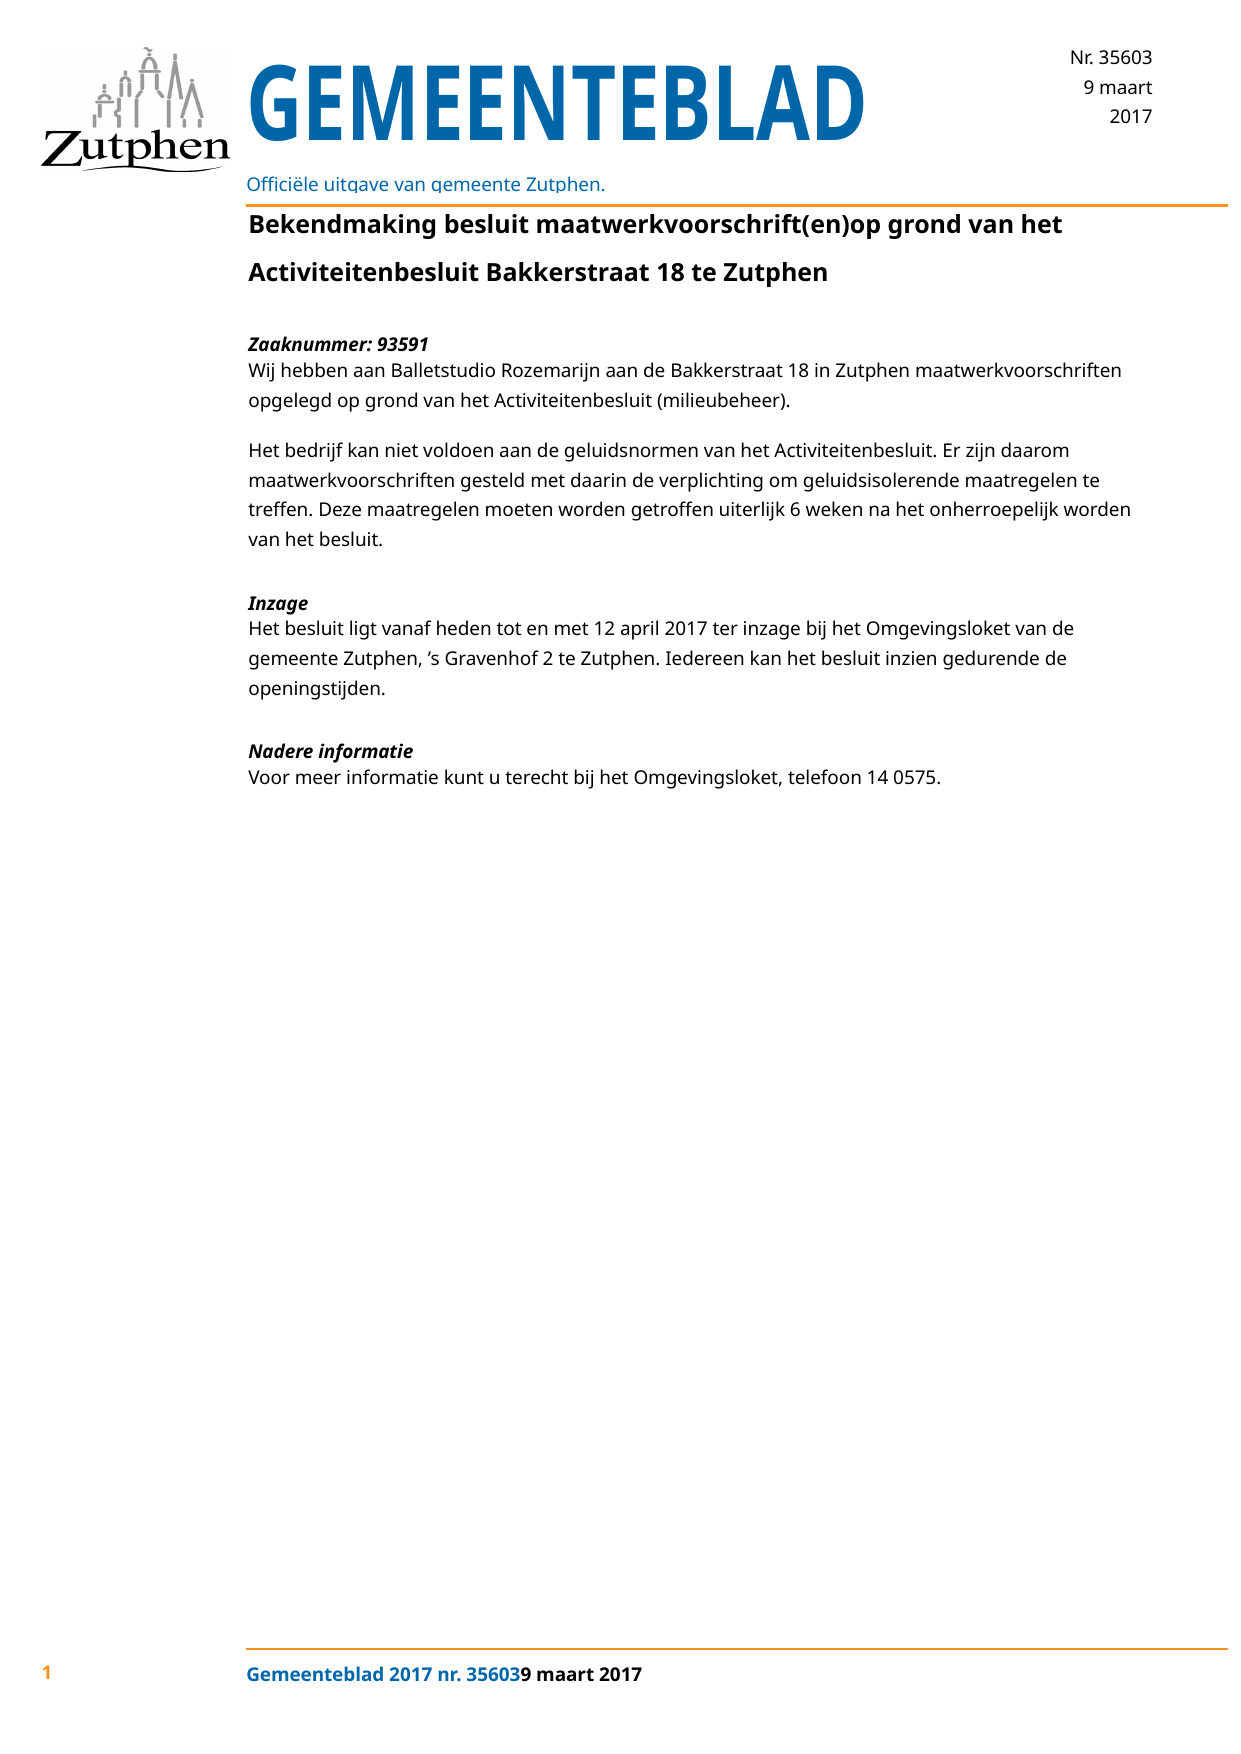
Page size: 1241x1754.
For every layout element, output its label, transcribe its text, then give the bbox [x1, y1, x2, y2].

text Voor meer informatie kunt u terecht bij het Omgevingsloket, telefoon 14 0575. [248, 764, 1152, 790]
picture [41, 47, 231, 172]
text Het bedrijf kan niet voldoen aan de geluidsnormen van het Activiteitenbesluit. Er zijn daarom maatwerkvoorschriften gesteld met daarin de verplichting om geluidsisolerende maatregelen te treffen. Deze maatregelen moeten worden getroffen uiterlijk 6 weken na het onherroepelijk worden van het besluit. [248, 437, 1152, 552]
text Nadere informatie [248, 739, 1152, 764]
text Het besluit ligt vanaf heden tot en met 12 april 2017 ter inzage bij het Omgevingsloket van de gemeente Zutphen, ’s Gravenhof 2 te Zutphen. Iedereen kan het besluit inzien gedurende de openingstijden. [248, 616, 1152, 701]
text Zaaknummer: 93591 [248, 331, 1152, 357]
text Inzage [248, 590, 1152, 616]
text Bekendmaking besluit maatwerkvoorschrift(en)op grond van het Activiteitenbesluit Bakkerstraat 18 te Zutphen [248, 207, 1152, 288]
text Wij hebben aan Balletstudio Rozemarijn aan de Bakkerstraat 18 in Zutphen maatwerkvoorschriften opgelegd op grond van het Activiteitenbesluit (milieubeheer). [248, 357, 1152, 412]
